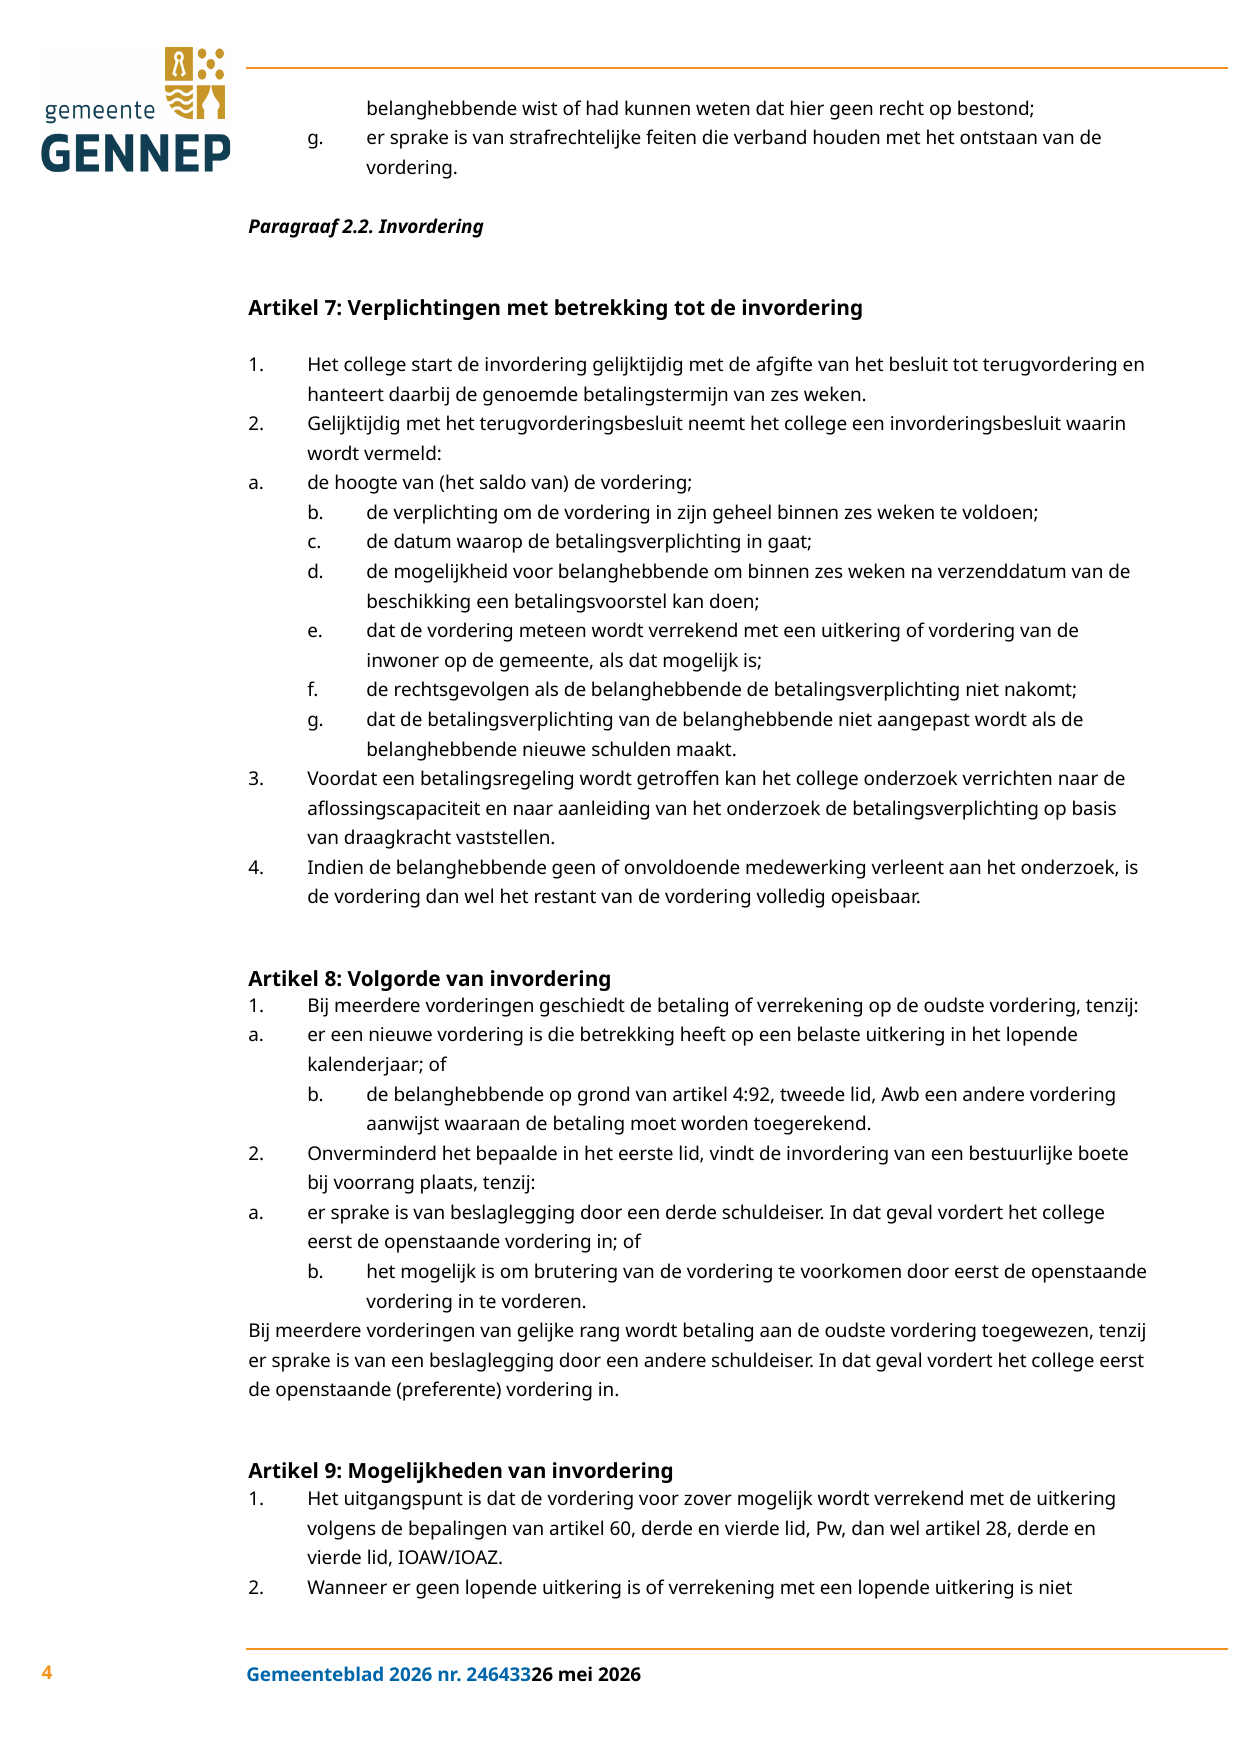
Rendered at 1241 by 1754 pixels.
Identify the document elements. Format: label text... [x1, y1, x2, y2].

list de mogelijkheid voor belanghebbende om binnen zes weken na verzenddatum van de beschikking een betalingsvoorstel kan doen; [307, 558, 1152, 613]
picture [41, 47, 231, 172]
list Het uitgangspunt is dat de vordering voor zover mogelijk wordt verrekend met de uitkering volgens de bepalingen van artikel 60, derde en vierde lid, Pw, dan wel artikel 28, derde en vierde lid, IOAW/IOAZ. [248, 1485, 1152, 1570]
list Indien de belanghebbende geen of onvoldoende medewerking verleent aan het onderzoek, is de vordering dan wel het restant van de vordering volledig opeisbaar. [248, 854, 1152, 909]
list dat de betalingsverplichting van de belanghebbende niet aangepast wordt als de belanghebbende nieuwe schulden maakt. [307, 706, 1152, 761]
list Gelijktijdig met het terugvorderingsbesluit neemt het college een invorderingsbesluit waarin wordt vermeld: [248, 410, 1152, 466]
list de rechtsgevolgen als de belanghebbende de betalingsverplichting niet nakomt; [307, 677, 1152, 702]
text Artikel 9: Mogelijkheden van invordering [248, 1457, 1152, 1485]
list er sprake is van beslaglegging door een derde schuldeiser. In dat geval vordert het college eerst de openstaande vordering in; of [248, 1199, 1152, 1254]
list er sprake is van strafrechtelijke feiten die verband houden met het ontstaan van de vordering. [307, 124, 1152, 180]
list de datum waarop de betalingsverplichting in gaat; [307, 529, 1152, 554]
list Het college start de invordering gelijktijdig met de afgifte van het besluit tot terugvordering en hanteert daarbij de genoemde betalingstermijn van zes weken. [248, 351, 1152, 406]
list er een nieuwe vordering is die betrekking heeft op een belaste uitkering in het lopende kalenderjaar; of [248, 1022, 1152, 1077]
list Voordat een betalingsregeling wordt getroffen kan het college onderzoek verrichten naar de aflossingscapaciteit en naar aanleiding van het onderzoek de betalingsverplichting op basis van draagkracht vaststellen. [248, 765, 1152, 850]
list dat de vordering meteen wordt verrekend met een uitkering of vordering van de inwoner op de gemeente, als dat mogelijk is; [307, 617, 1152, 673]
list de hoogte van (het saldo van) de vordering; [248, 469, 1152, 495]
list Onverminderd het bepaalde in het eerste lid, vindt de invordering van een bestuurlijke boete bij voorrang plaats, tenzij: [248, 1140, 1152, 1195]
list belanghebbende wist of had kunnen weten dat hier geen recht op bestond; [307, 95, 1152, 121]
list Wanneer er geen lopende uitkering is of verrekening met een lopende uitkering is niet [248, 1574, 1152, 1599]
list het mogelijk is om brutering van de vordering te voorkomen door eerst de openstaande vordering in te vorderen. [307, 1258, 1152, 1314]
text Artikel 7: Verplichtingen met betrekking tot de invordering [248, 293, 1152, 322]
list de verplichting om de vordering in zijn geheel binnen zes weken te voldoen; [307, 499, 1152, 525]
text Paragraaf 2.2. Invordering [248, 213, 1152, 239]
list Bij meerdere vorderingen geschiedt de betaling of verrekening op de oudste vordering, tenzij: [248, 992, 1152, 1018]
text Bij meerdere vorderingen van gelijke rang wordt betaling aan de oudste vordering toegewezen, tenzij er sprake is van een beslaglegging door een andere schuldeiser. In dat geval vordert het college eerst de openstaande (preferente) vordering in. [248, 1317, 1152, 1402]
text Artikel 8: Volgorde van invordering [248, 964, 1152, 992]
list de belanghebbende op grond van artikel 4:92, tweede lid, Awb een andere vordering aanwijst waaraan de betaling moet worden toegerekend. [307, 1081, 1152, 1136]
